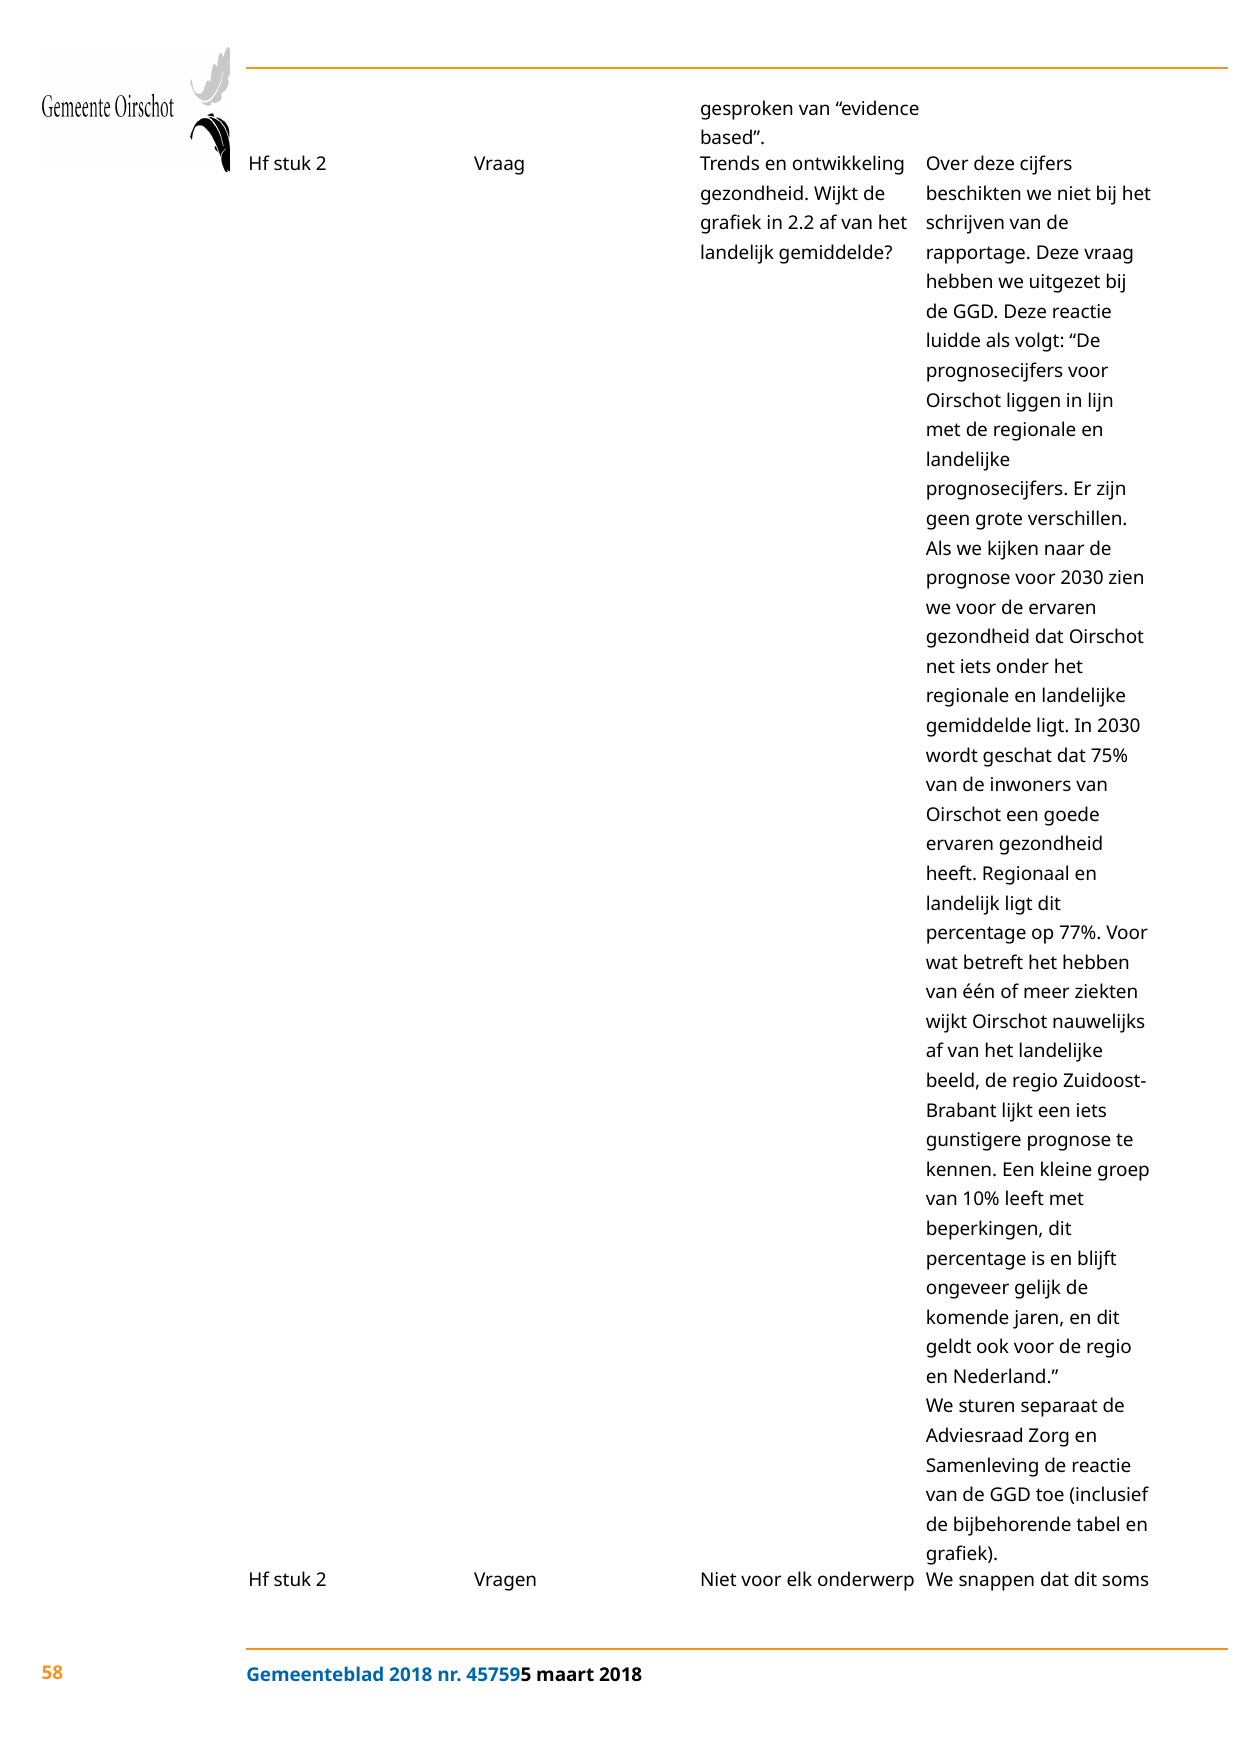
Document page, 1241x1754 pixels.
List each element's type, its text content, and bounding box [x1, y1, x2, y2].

table_cell [926, 95, 1152, 150]
table_cell gesproken van “evidence based”. [700, 95, 926, 150]
table_cell Trends en ontwikkeling gezondheid. Wijkt de grafiek in 2.2 af van het landelijk gemiddelde? [700, 150, 926, 1566]
table_cell Vragen [474, 1566, 700, 1592]
table_cell [248, 95, 474, 150]
table_cell We snappen dat dit soms [926, 1566, 1152, 1592]
table_cell [474, 95, 700, 150]
table_cell Vraag [474, 150, 700, 1566]
table_cell Hf stuk 2 [248, 150, 474, 1566]
table_cell Niet voor elk onderwerp [700, 1566, 926, 1592]
picture [41, 47, 231, 172]
table_cell Over deze cijfers beschikten we niet bij het schrijven van de rapportage. Deze vraag hebben we uitgezet bij de GGD. Deze reactie luidde als volgt: “De prognosecijfers voor Oirschot liggen in lijn met de regionale en landelijke prognosecijfers. Er zijn geen grote verschillen. Als we kijken naar de prognose voor 2030 zien we voor de ervaren gezondheid dat Oirschot net iets onder het regionale en landelijke gemiddelde ligt. In 2030 wordt geschat dat 75% van de inwoners van Oirschot een goede ervaren gezondheid heeft. Regionaal en landelijk ligt dit percentage op 77%. Voor wat betreft het hebben van één of meer ziekten wijkt Oirschot nauwelijks af van het landelijke beeld, de regio Zuidoost-Brabant lijkt een iets gunstigere prognose te kennen. Een kleine groep van 10% leeft met beperkingen, dit percentage is en blijft ongeveer gelijk de komende jaren, en dit geldt ook voor de regio en Nederland.” We sturen separaat de Adviesraad Zorg en Samenleving de reactie van de GGD toe (inclusief de bijbehorende tabel en grafiek). [926, 150, 1152, 1566]
table_cell Hf stuk 2 [248, 1566, 474, 1592]
